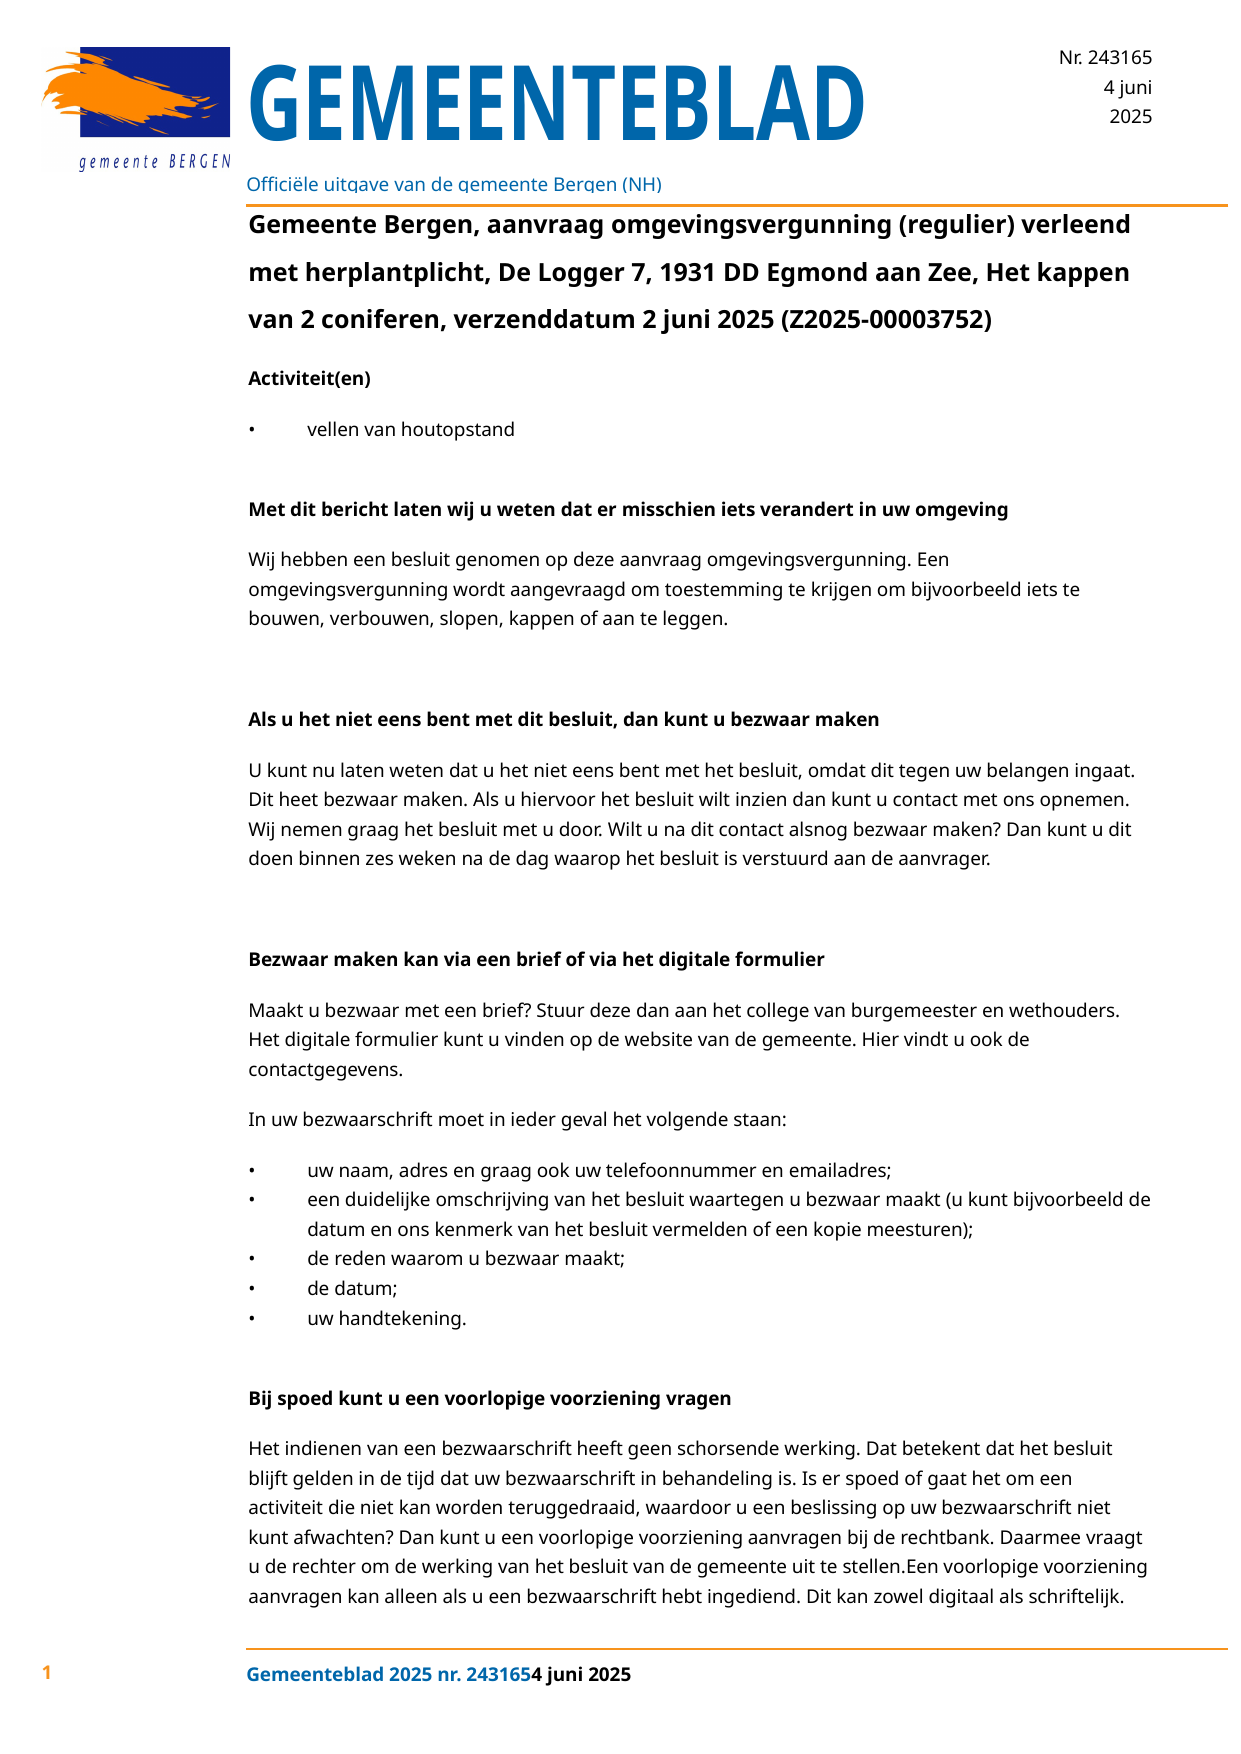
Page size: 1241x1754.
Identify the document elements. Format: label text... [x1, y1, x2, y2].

text Met dit bericht laten wij u weten dat er misschien iets verandert in uw omgeving [248, 496, 1152, 522]
text U kunt nu laten weten dat u het niet eens bent met het besluit, omdat dit tegen uw belangen ingaat. Dit heet bezwaar maken. Als u hiervoor het besluit wilt inzien dan kunt u contact met ons opnemen. Wij nemen graag het besluit met u door. Wilt u na dit contact alsnog bezwaar maken? Dan kunt u dit doen binnen zes weken na de dag waarop het besluit is verstuurd aan de aanvrager. [248, 757, 1152, 871]
list de datum; [248, 1275, 1152, 1301]
text Wij hebben een besluit genomen op deze aanvraag omgevingsvergunning. Een omgevingsvergunning wordt aangevraagd om toestemming te krijgen om bijvoorbeeld iets te bouwen, verbouwen, slopen, kappen of aan te leggen. [248, 546, 1152, 631]
text Bij spoed kunt u een voorlopige voorziening vragen [248, 1385, 1152, 1410]
list een duidelijke omschrijving van het besluit waartegen u bezwaar maakt (u kunt bijvoorbeeld de datum en ons kenmerk van het besluit vermelden of een kopie meesturen); [248, 1186, 1152, 1242]
list uw handtekening. [248, 1305, 1152, 1330]
text In uw bezwaarschrift moet in ieder geval het volgende staan: [248, 1106, 1152, 1132]
list uw naam, adres en graag ook uw telefoonnummer en emailadres; [248, 1157, 1152, 1182]
text Het indienen van een bezwaarschrift heeft geen schorsende werking. Dat betekent dat het besluit blijft gelden in de tijd dat uw bezwaarschrift in behandeling is. Is er spoed of gaat het om een activiteit die niet kan worden teruggedraaid, waardoor u een beslissing op uw bezwaarschrift niet kunt afwachten? Dan kunt u een voorlopige voorziening aanvragen bij de rechtbank. Daarmee vraagt u de rechter om de werking van het besluit van de gemeente uit te stellen.Een voorlopige voorziening aanvragen kan alleen als u een bezwaarschrift hebt ingediend. Dit kan zowel digitaal als schriftelijk. [248, 1435, 1152, 1609]
list vellen van houtopstand [248, 416, 1152, 442]
list de reden waarom u bezwaar maakt; [248, 1246, 1152, 1271]
text Bezwaar maken kan via een brief of via het digitale formulier [248, 946, 1152, 972]
text Activiteit(en) [248, 366, 1152, 391]
text Als u het niet eens bent met dit besluit, dan kunt u bezwaar maken [248, 706, 1152, 732]
text Maakt u bezwaar met een brief? Stuur deze dan aan het college van burgemeester en wethouders. Het digitale formulier kunt u vinden op de website van de gemeente. Hier vindt u ook de contactgegevens. [248, 997, 1152, 1082]
picture [41, 47, 231, 172]
text Gemeente Bergen, aanvraag omgevingsvergunning (regulier) verleend met herplantplicht, De Logger 7, 1931 DD Egmond aan Zee, Het kappen van 2 coniferen, verzenddatum 2 juni 2025 (Z2025-00003752) [248, 207, 1152, 336]
